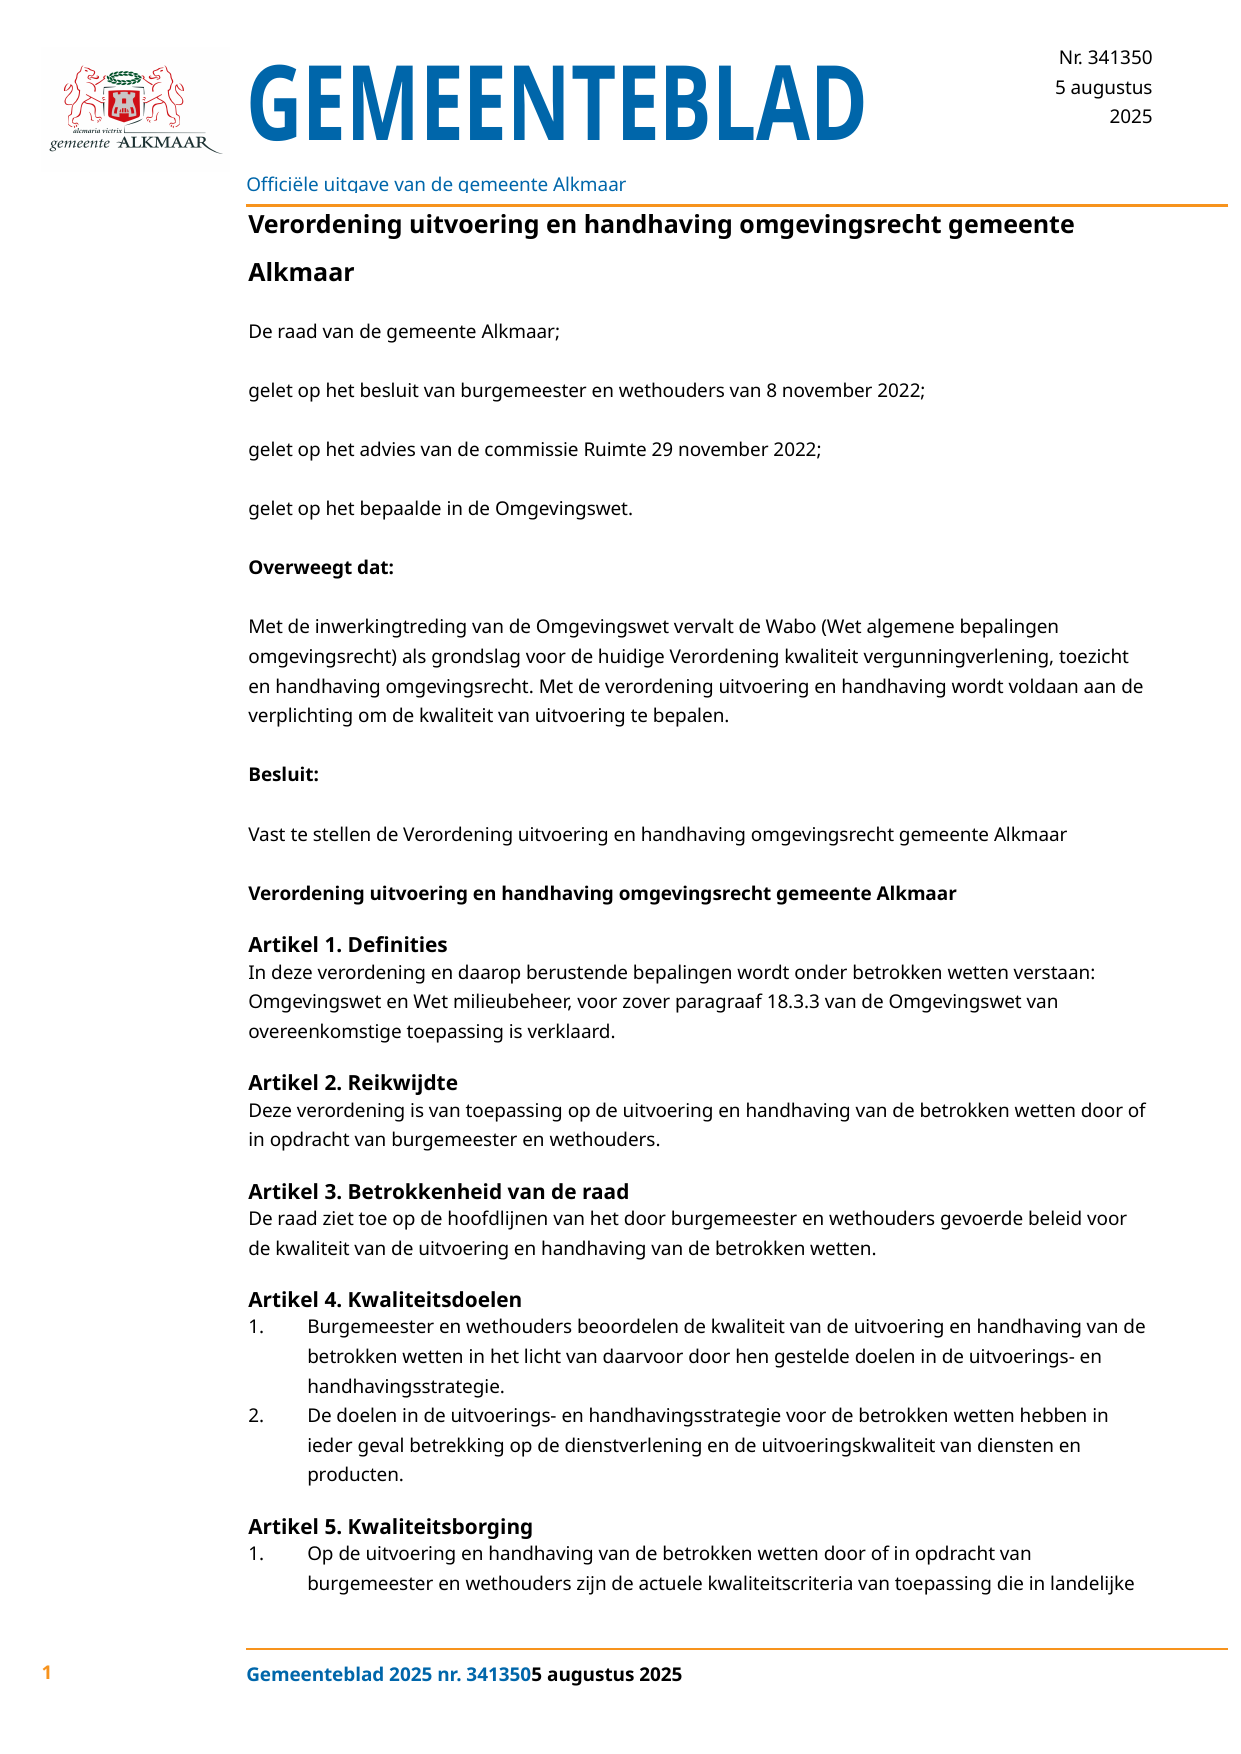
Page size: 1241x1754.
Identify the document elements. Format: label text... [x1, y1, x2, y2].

text gelet op het besluit van burgemeester en wethouders van 8 november 2022; [248, 377, 1152, 403]
text Artikel 1. Definities [248, 930, 1152, 959]
list De doelen in de uitvoerings- en handhavingsstrategie voor de betrokken wetten hebben in ieder geval betrekking op de dienstverlening en de uitvoeringskwaliteit van diensten en producten. [248, 1402, 1152, 1487]
text Besluit: [248, 762, 1152, 787]
text In deze verordening en daarop berustende bepalingen wordt onder betrokken wetten verstaan: Omgevingswet en Wet milieubeheer, voor zover paragraaf 18.3.3 van de Omgevingswet van overeenkomstige toepassing is verklaard. [248, 959, 1152, 1044]
text De raad ziet toe op de hoofdlijnen van het door burgemeester en wethouders gevoerde beleid voor de kwaliteit van de uitvoering en handhaving van de betrokken wetten. [248, 1205, 1152, 1261]
text Met de inwerkingtreding van de Omgevingswet vervalt de Wabo (Wet algemene bepalingen omgevingsrecht) als grondslag voor de huidige Verordening kwaliteit vergunningverlening, toezicht en handhaving omgevingsrecht. Met de verordening uitvoering en handhaving wordt voldaan aan de verplichting om de kwaliteit van uitvoering te bepalen. [248, 614, 1152, 728]
text Artikel 3. Betrokkenheid van de raad [248, 1177, 1152, 1205]
text Verordening uitvoering en handhaving omgevingsrecht gemeente Alkmaar [248, 880, 1152, 906]
text Overweegt dat: [248, 554, 1152, 580]
text Deze verordening is van toepassing op de uitvoering en handhaving van de betrokken wetten door of in opdracht van burgemeester en wethouders. [248, 1097, 1152, 1152]
text gelet op het bepaalde in de Omgevingswet. [248, 495, 1152, 521]
text Artikel 4. Kwaliteitsdoelen [248, 1285, 1152, 1314]
text Vast te stellen de Verordening uitvoering en handhaving omgevingsrecht gemeente Alkmaar [248, 821, 1152, 847]
text Verordening uitvoering en handhaving omgevingsrecht gemeente Alkmaar [248, 207, 1152, 288]
picture [41, 47, 231, 172]
text gelet op het advies van de commissie Ruimte 29 november 2022; [248, 436, 1152, 462]
text Artikel 2. Reikwijdte [248, 1068, 1152, 1097]
text Artikel 5. Kwaliteitsborging [248, 1512, 1152, 1541]
list Op de uitvoering en handhaving van de betrokken wetten door of in opdracht van burgemeester en wethouders zijn de actuele kwaliteitscriteria van toepassing die in landelijke [248, 1541, 1152, 1596]
list Burgemeester en wethouders beoordelen de kwaliteit van de uitvoering en handhaving van de betrokken wetten in het licht van daarvoor door hen gestelde doelen in de uitvoerings- en handhavingsstrategie. [248, 1314, 1152, 1399]
text De raad van de gemeente Alkmaar; [248, 318, 1152, 344]
